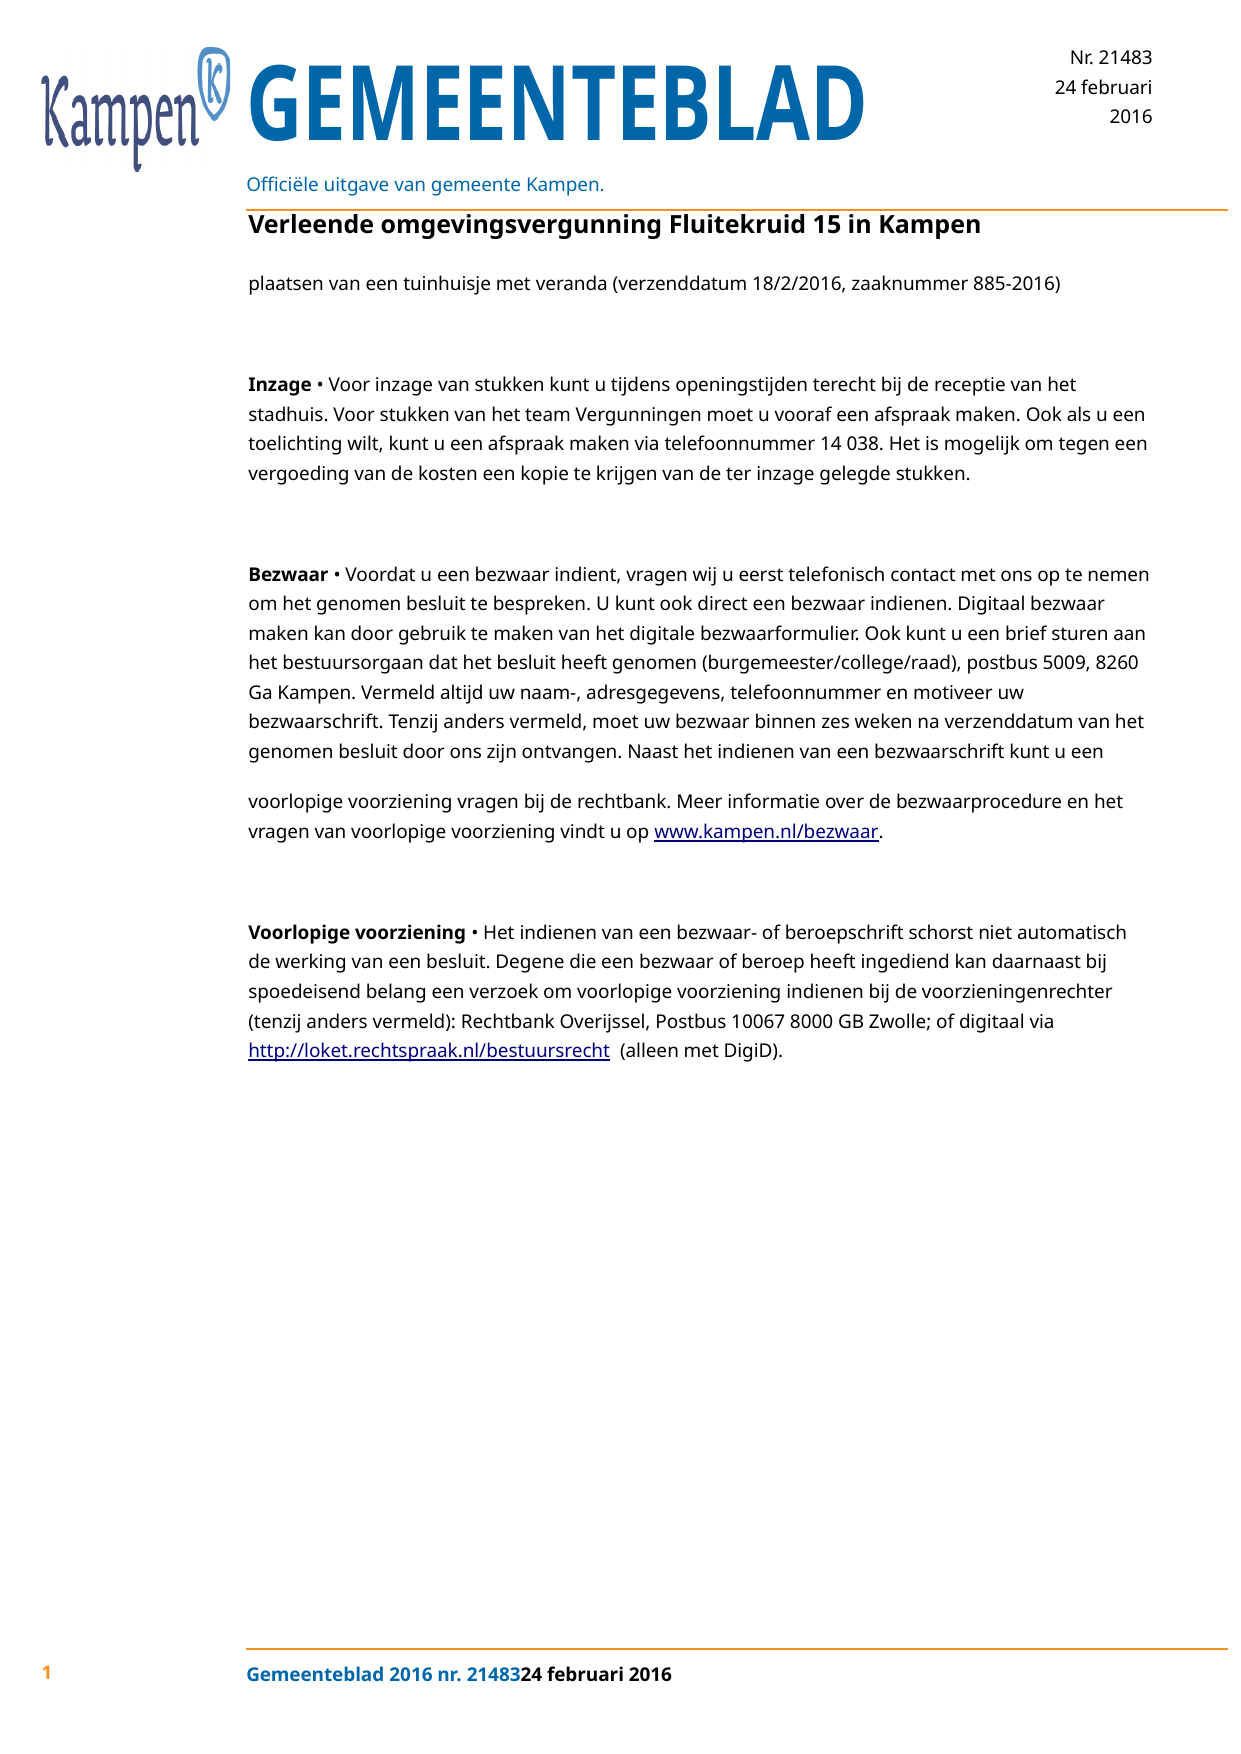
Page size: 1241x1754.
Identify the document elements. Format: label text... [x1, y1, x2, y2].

text Bezwaar • Voordat u een bezwaar indient, vragen wij u eerst telefonisch contact met ons op te nemen om het genomen besluit te bespreken. U kunt ook direct een bezwaar indienen. Digitaal bezwaar maken kan door gebruik te maken van het digitale bezwaarformulier. Ook kunt u een brief sturen aan het bestuursorgaan dat het besluit heeft genomen (burgemeester/college/raad), postbus 5009, 8260 Ga Kampen. Vermeld altijd uw naam-, adresgegevens, telefoonnummer en motiveer uw bezwaarschrift. Tenzij anders vermeld, moet uw bezwaar binnen zes weken na verzenddatum van het genomen besluit door ons zijn ontvangen. Naast het indienen van een bezwaarschrift kunt u een [248, 561, 1152, 764]
text plaatsen van een tuinhuisje met veranda (verzenddatum 18/2/2016, zaaknummer 885-2016) [248, 270, 1152, 296]
picture [41, 47, 231, 172]
text Voorlopige voorziening • Het indienen van een bezwaar- of beroepschrift schorst niet automatisch de werking van een besluit. Degene die een bezwaar of beroep heeft ingediend kan daarnaast bij spoedeisend belang een verzoek om voorlopige voorziening indienen bij de voorzieningenrechter (tenzij anders vermeld): Rechtbank Overijssel, Postbus 10067 8000 GB Zwolle; of digitaal via http://loket.rechtspraak.nl/bestuursrecht (alleen met DigiD). [248, 919, 1152, 1063]
text Verleende omgevingsvergunning Fluitekruid 15 in Kampen [248, 211, 1152, 241]
text voorlopige voorziening vragen bij de rechtbank. Meer informatie over de bezwaarprocedure en het vragen van voorlopige voorziening vindt u op www.kampen.nl/bezwaar. [248, 789, 1152, 844]
text Inzage • Voor inzage van stukken kunt u tijdens openingstijden terecht bij de receptie van het stadhuis. Voor stukken van het team Vergunningen moet u vooraf een afspraak maken. Ook als u een toelichting wilt, kunt u een afspraak maken via telefoonnummer 14 038. Het is mogelijk om tegen een vergoeding van de kosten een kopie te krijgen van de ter inzage gelegde stukken. [248, 371, 1152, 486]
